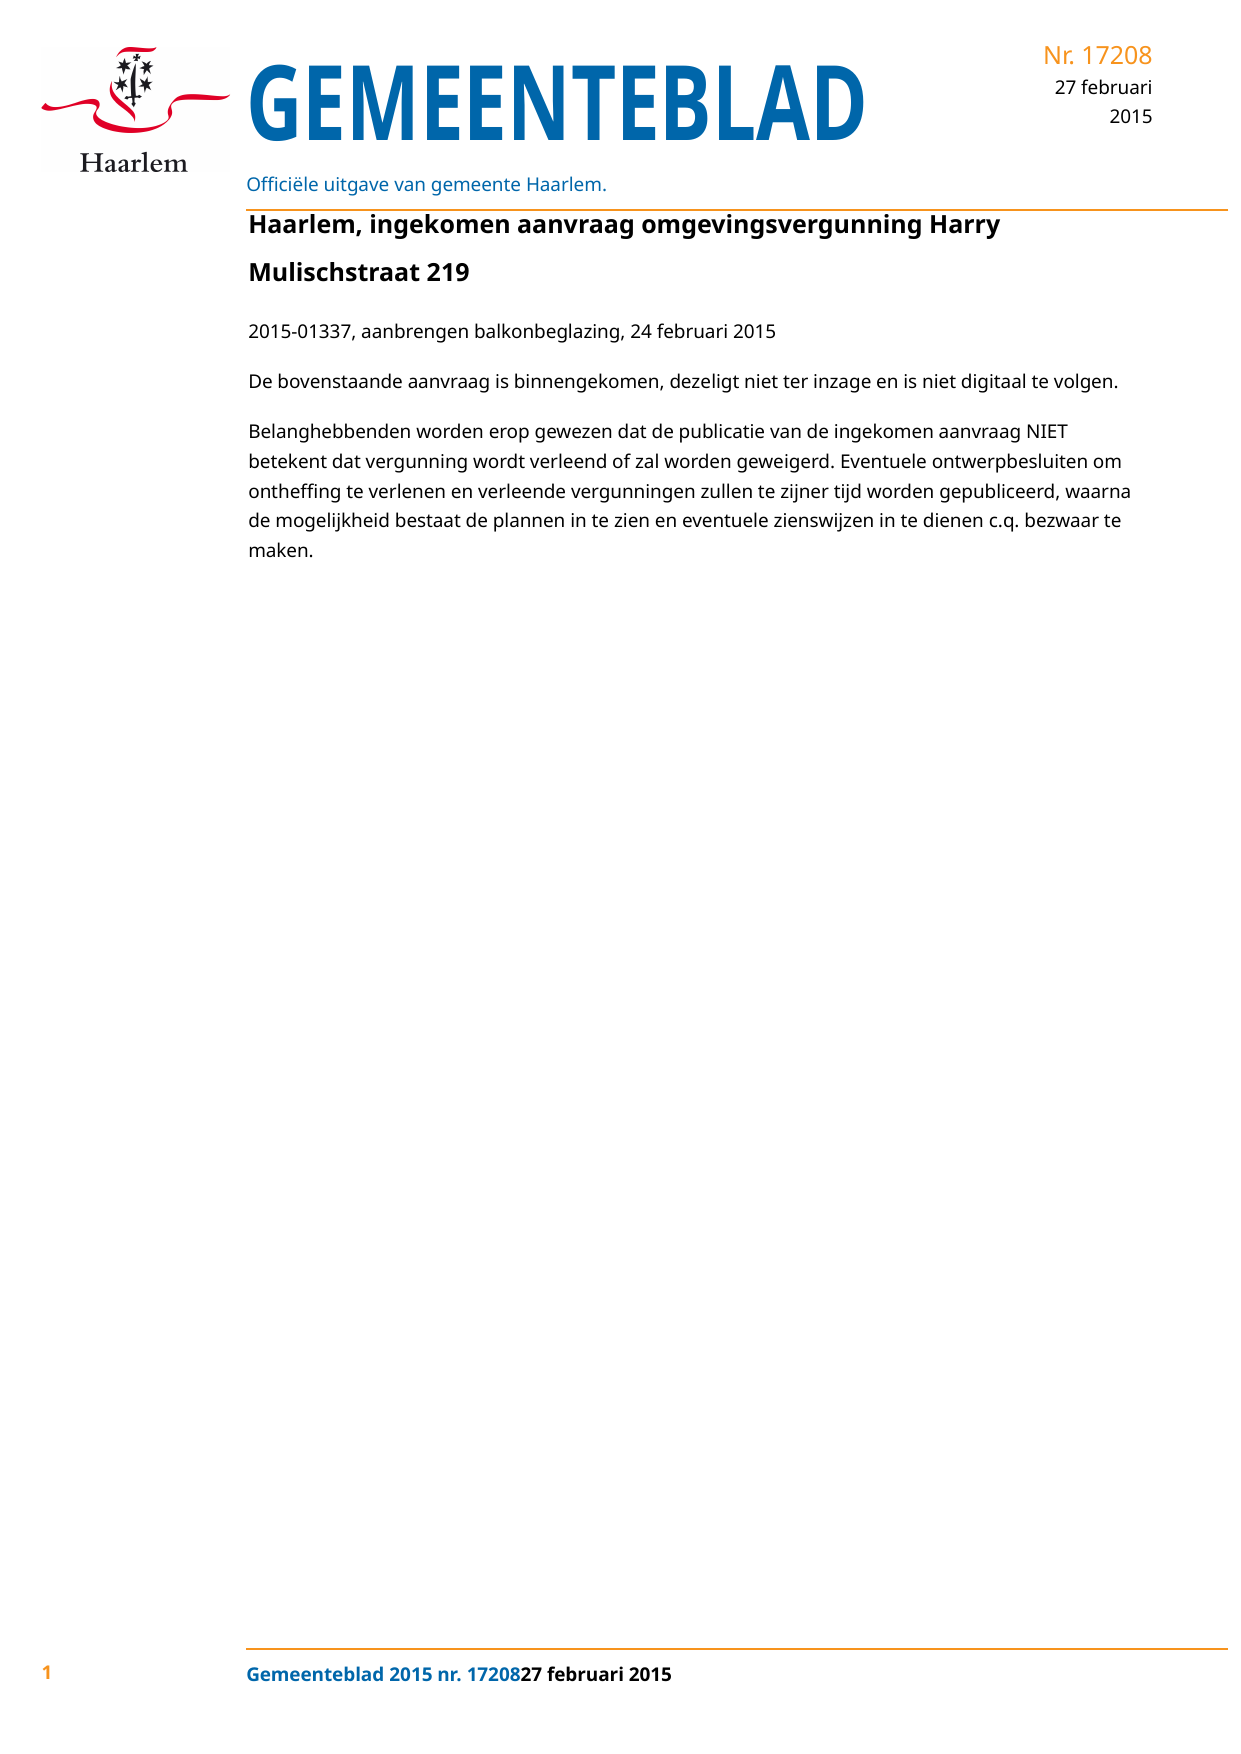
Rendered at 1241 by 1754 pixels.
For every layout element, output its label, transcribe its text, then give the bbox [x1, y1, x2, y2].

text 2015-01337, aanbrengen balkonbeglazing, 24 februari 2015 [248, 318, 1152, 344]
picture [41, 47, 231, 172]
text Haarlem, ingekomen aanvraag omgevingsvergunning Harry Mulischstraat 219 [248, 211, 1152, 288]
text Belanghebbenden worden erop gewezen dat de publicatie van de ingekomen aanvraag NIET betekent dat vergunning wordt verleend of zal worden geweigerd. Eventuele ontwerpbesluiten om ontheffing te verlenen en verleende vergunningen zullen te zijner tijd worden gepubliceerd, waarna de mogelijkheid bestaat de plannen in te zien en eventuele zienswijzen in te dienen c.q. bezwaar te maken. [248, 419, 1152, 563]
text De bovenstaande aanvraag is binnengekomen, dezeligt niet ter inzage en is niet digitaal te volgen. [248, 368, 1152, 394]
